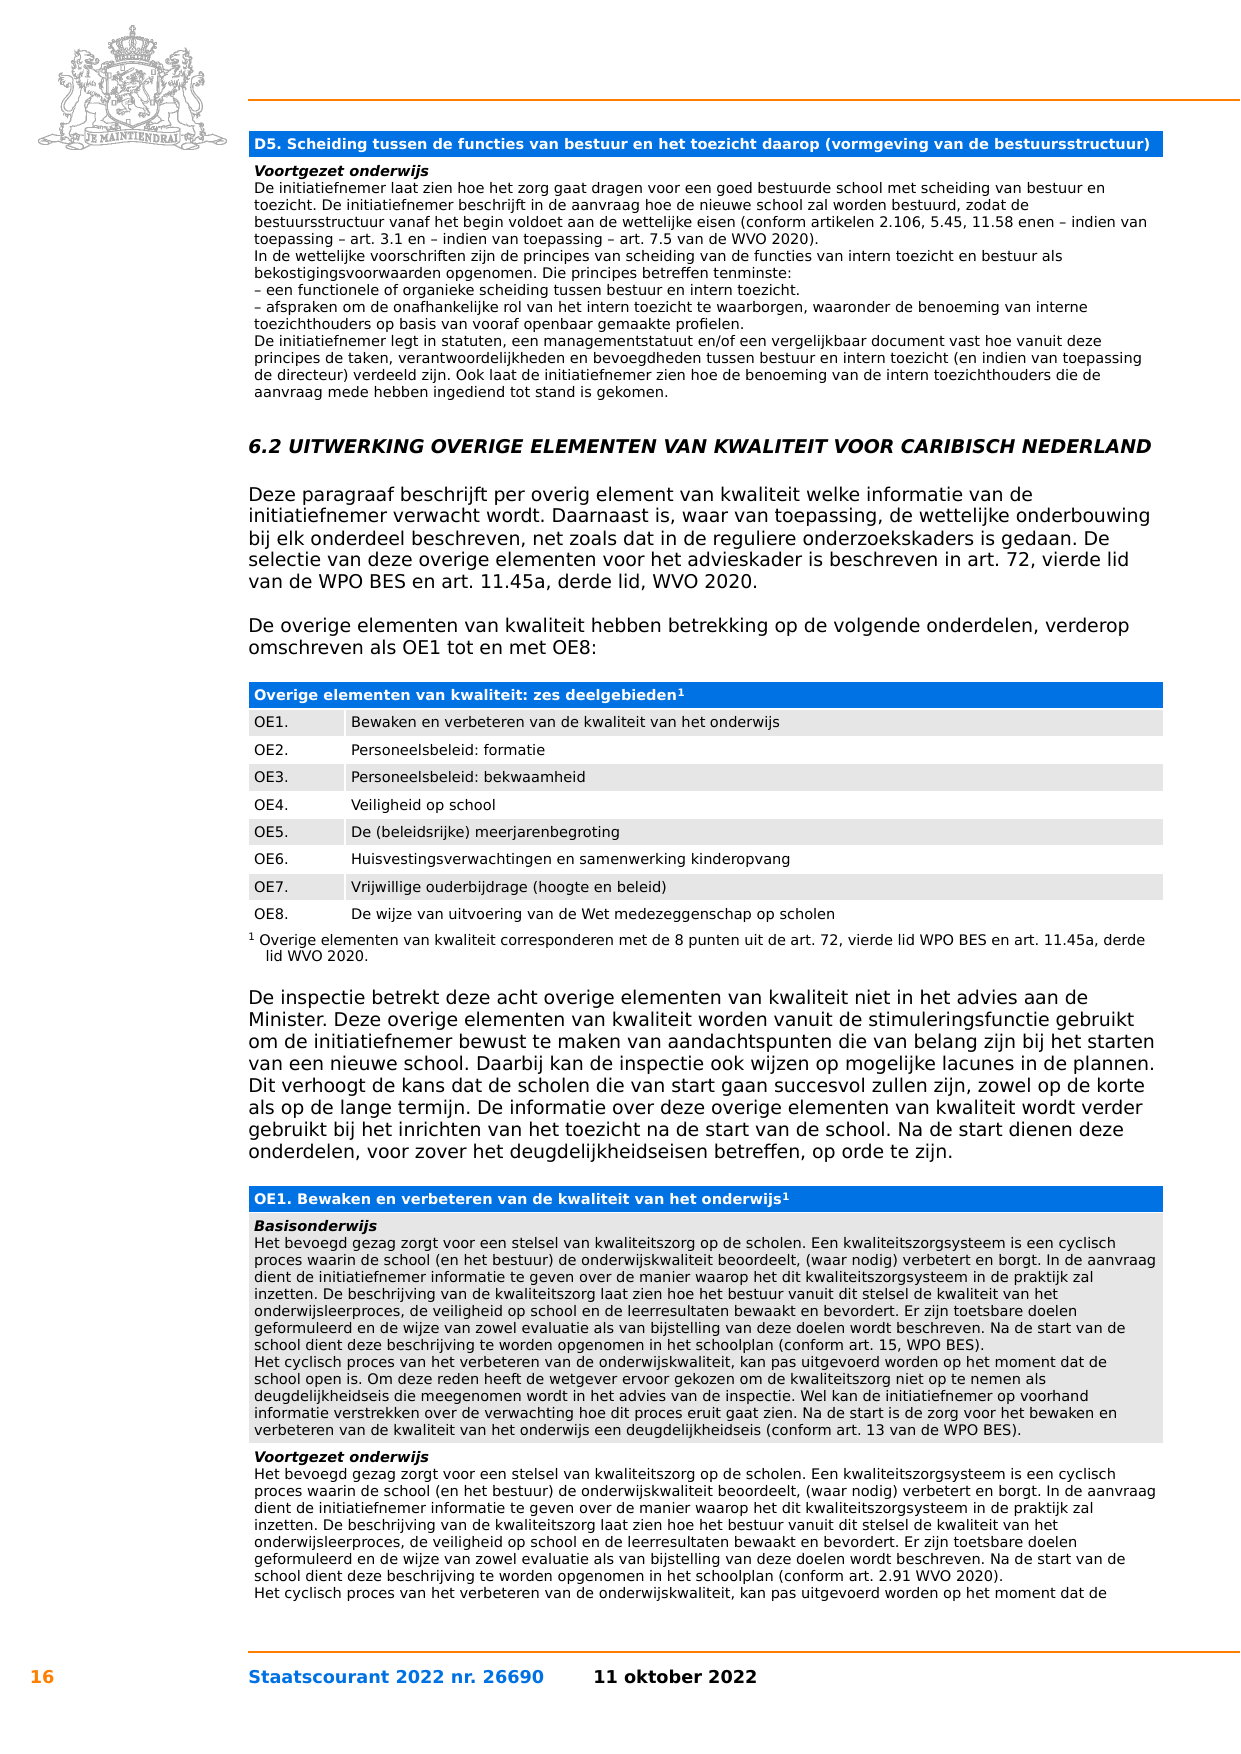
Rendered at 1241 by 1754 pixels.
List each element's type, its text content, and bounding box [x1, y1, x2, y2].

table_cell Personeelsbeleid: formatie [346, 737, 1163, 763]
table_cell OE8. [249, 901, 344, 928]
table_cell Vrijwillige ouderbijdrage (hoogte en beleid) [346, 874, 1163, 900]
table_cell Veiligheid op school [346, 792, 1163, 818]
text De inspectie betrekt deze acht overige elementen van kwaliteit niet in het advies aan de Minister. Deze overige elementen van kwaliteit worden vanuit de stimuleringsfunctie gebruikt om de initiatiefnemer bewust te maken van aandachtspunten die van belang zijn bij het starten van een nieuwe school. Daarbij kan de inspectie ook wijzen op mogelijke lacunes in de plannen. Dit verhoogt de kans dat de scholen die van start gaan succesvol zullen zijn, zowel op de korte als op de lange termijn. De informatie over deze overige elementen van kwaliteit wordt verder gebruikt bij het inrichten van het toezicht na de start van de school. Na de start dienen deze onderdelen, voor zover het deugdelijkheidseisen betreffen, op orde te zijn. [248, 987, 1163, 1163]
table_cell OE1. [249, 710, 344, 736]
table_cell OE6. [249, 846, 344, 873]
table_cell Basisonderwijs Het bevoegd gezag zorgt voor een stelsel van kwaliteitszorg op de scholen. Een kwaliteitszorgsysteem is een cyclisch proces waarin de school (en het bestuur) de onderwijskwaliteit beoordeelt, (waar nodig) verbetert en borgt. In de aanvraag dient de initiatiefnemer informatie te geven over de manier waarop het dit kwaliteitszorgsysteem in de praktijk zal inzetten. De beschrijving van de kwaliteitszorg laat zien hoe het bestuur vanuit dit stelsel de kwaliteit van het onderwijsleerproces, de veiligheid op school en de leerresultaten bewaakt en bevordert. Er zijn toetsbare doelen geformuleerd en de wijze van zowel evaluatie als van bijstelling van deze doelen wordt beschreven. Na de start van de school dient deze beschrijving te worden opgenomen in het schoolplan (conform art. 15, WPO BES). Het cyclisch proces van het verbeteren van de onderwijskwaliteit, kan pas uitgevoerd worden op het moment dat de school open is. Om deze reden heeft de wetgever ervoor gekozen om de kwaliteitszorg niet op te nemen als deugdelijkheidseis die meegenomen wordt in het advies van de inspectie. Wel kan de initiatiefnemer op voorhand informatie verstrekken over de verwachting hoe dit proces eruit gaat zien. Na de start is de zorg voor het bewaken en verbeteren van de kwaliteit van het onderwijs een deugdelijkheidseis (conform art. 13 van de WPO BES). [249, 1213, 1163, 1443]
table_cell Bewaken en verbeteren van de kwaliteit van het onderwijs [346, 710, 1163, 736]
text De overige elementen van kwaliteit hebben betrekking op de volgende onderdelen, verderop omschreven als OE1 tot en met OE8: [248, 615, 1163, 659]
table_cell Huisvestingsverwachtingen en samenwerking kinderopvang [346, 846, 1163, 873]
table_cell Voortgezet onderwijs Het bevoegd gezag zorgt voor een stelsel van kwaliteitszorg op de scholen. Een kwaliteitszorgsysteem is een cyclisch proces waarin de school (en het bestuur) de onderwijskwaliteit beoordeelt, (waar nodig) verbetert en borgt. In de aanvraag dient de initiatiefnemer informatie te geven over de manier waarop het dit kwaliteitszorgsysteem in de praktijk zal inzetten. De beschrijving van de kwaliteitszorg laat zien hoe het bestuur vanuit dit stelsel de kwaliteit van het onderwijsleerproces, de veiligheid op school en de leerresultaten bewaakt en bevordert. Er zijn toetsbare doelen geformuleerd en de wijze van zowel evaluatie als van bijstelling van deze doelen wordt beschreven. Na de start van de school dient deze beschrijving te worden opgenomen in het schoolplan (conform art. 2.91 WVO 2020). Het cyclisch proces van het verbeteren van de onderwijskwaliteit, kan pas uitgevoerd worden op het moment dat de [249, 1445, 1163, 1607]
table_cell OE5. [249, 819, 344, 845]
table_cell De (beleidsrijke) meerjarenbegroting [346, 819, 1163, 845]
table_header OE1. Bewaken en verbeteren van de kwaliteit van het onderwijs1 [249, 1186, 1163, 1212]
table_header Overige elementen van kwaliteit: zes deelgebieden1 [249, 682, 1163, 708]
table_cell OE3. [249, 764, 344, 791]
text Deze paragraaf beschrijft per overig element van kwaliteit welke informatie van de initiatiefnemer verwacht wordt. Daarnaast is, waar van toepassing, de wettelijke onderbouwing bij elk onderdeel beschreven, net zoals dat in de reguliere onderzoekskaders is gedaan. De selectie van deze overige elementen voor het advieskader is beschreven in art. 72, vierde lid van de WPO BES en art. 11.45a, derde lid, WVO 2020. [248, 483, 1163, 593]
subtitle 6.2 UITWERKING OVERIGE ELEMENTEN VAN KWALITEIT VOOR CARIBISCH NEDERLAND [248, 436, 1163, 458]
table_cell Personeelsbeleid: bekwaamheid [346, 764, 1163, 791]
table_cell 1 Overige elementen van kwaliteit corresponderen met de 8 punten uit de art. 72, vierde lid WPO BES en art. 11.45a, derde lid WVO 2020. [248, 929, 1163, 965]
table_cell OE2. [249, 737, 344, 763]
table_cell OE4. [249, 792, 344, 818]
table_cell De wijze van uitvoering van de Wet medezeggenschap op scholen [346, 901, 1163, 928]
table_cell Voortgezet onderwijs De initiatiefnemer laat zien hoe het zorg gaat dragen voor een goed bestuurde school met scheiding van bestuur en toezicht. De initiatiefnemer beschrijft in de aanvraag hoe de nieuwe school zal worden bestuurd, zodat de bestuursstructuur vanaf het begin voldoet aan de wettelijke eisen (conform artikelen 2.106, 5.45, 11.58 enen – indien van toepassing – art. 3.1 en – indien van toepassing – art. 7.5 van de WVO 2020). In de wettelijke voorschriften zijn de principes van scheiding van de functies van intern toezicht en bestuur als bekostigingsvoorwaarden opgenomen. Die principes betreffen tenminste: – een functionele of organieke scheiding tussen bestuur en intern toezicht. – afspraken om de onafhankelijke rol van het intern toezicht te waarborgen, waaronder de benoeming van interne toezichthouders op basis van vooraf openbaar gemaakte profielen. De initiatiefnemer legt in statuten, een managementstatuut en/of een vergelijkbaar document vast hoe vanuit deze principes de taken, verantwoordelijkheden en bevoegdheden tussen bestuur en intern toezicht (en indien van toepassing de directeur) verdeeld zijn. Ook laat de initiatiefnemer zien hoe de benoeming van de intern toezichthouders die de aanvraag mede hebben ingediend tot stand is gekomen. [249, 158, 1163, 405]
table_cell OE7. [249, 874, 344, 900]
table_header D5. Scheiding tussen de functies van bestuur en het toezicht daarop (vormgeving van de bestuursstructuur) [249, 131, 1163, 157]
picture [38, 25, 227, 150]
